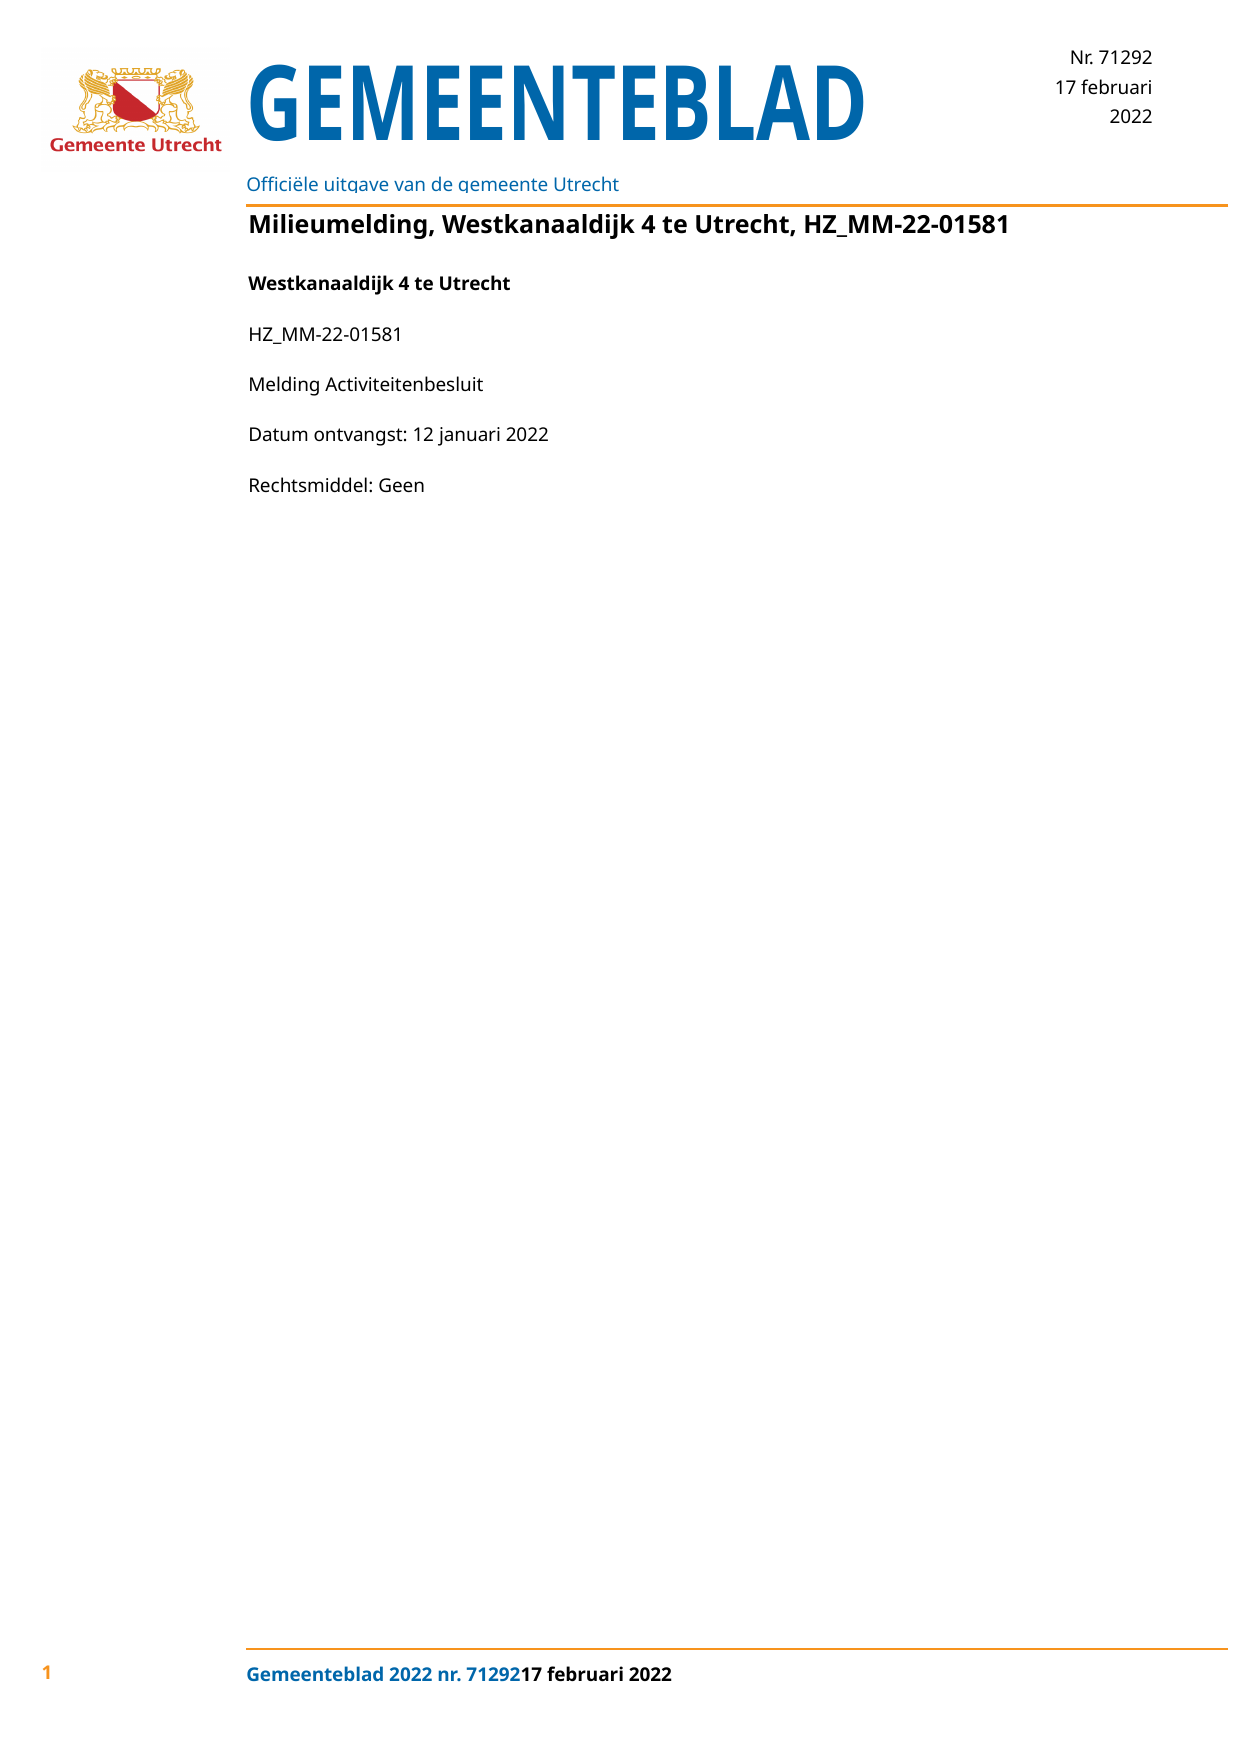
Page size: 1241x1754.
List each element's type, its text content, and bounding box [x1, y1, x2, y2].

picture [41, 47, 231, 172]
text Rechtsmiddel: Geen [248, 472, 1152, 498]
text Westkanaaldijk 4 te Utrecht [248, 270, 1152, 296]
text Milieumelding, Westkanaaldijk 4 te Utrecht, HZ_MM-22-01581 [248, 207, 1152, 241]
text Melding Activiteitenbesluit [248, 371, 1152, 397]
text Datum ontvangst: 12 januari 2022 [248, 422, 1152, 447]
text HZ_MM-22-01581 [248, 321, 1152, 346]
